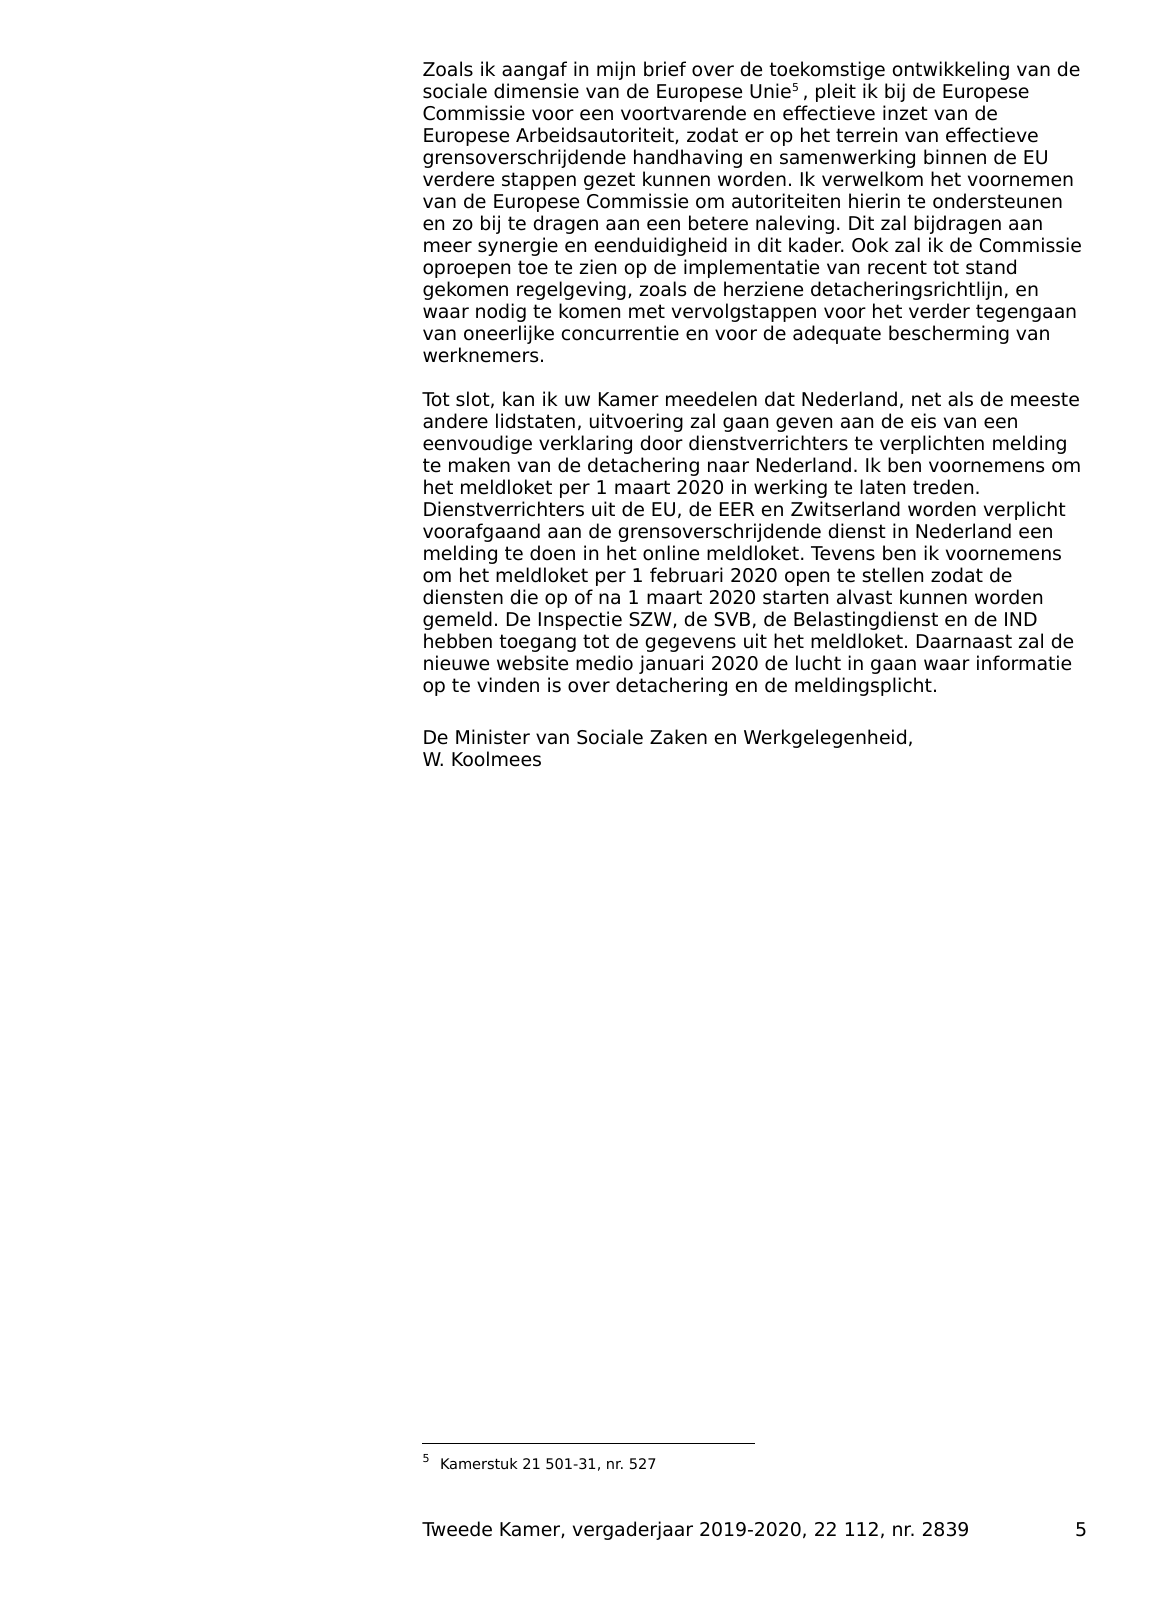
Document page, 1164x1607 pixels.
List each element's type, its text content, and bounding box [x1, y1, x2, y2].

text De Minister van Sociale Zaken en Werkgelegenheid, W. Koolmees [422, 727, 1087, 771]
text Kamerstuk 21 501-31, nr. 527 [422, 1452, 1087, 1474]
text Tot slot, kan ik uw Kamer meedelen dat Nederland, net als de meeste andere lidstaten, uitvoering zal gaan geven aan de eis van een eenvoudige verklaring door dienstverrichters te verplichten melding te maken van de detachering naar Nederland. Ik ben voornemens om het meldloket per 1 maart 2020 in werking te laten treden. Dienstverrichters uit de EU, de EER en Zwitserland worden verplicht voorafgaand aan de grensoverschrijdende dienst in Nederland een melding te doen in het online meldloket. Tevens ben ik voornemens om het meldloket per 1 februari 2020 open te stellen zodat de diensten die op of na 1 maart 2020 starten alvast kunnen worden gemeld. De Inspectie SZW, de SVB, de Belastingdienst en de IND hebben toegang tot de gegevens uit het meldloket. Daarnaast zal de nieuwe website medio januari 2020 de lucht in gaan waar informatie op te vinden is over detachering en de meldingsplicht. [422, 389, 1087, 697]
text Zoals ik aangaf in mijn brief over de toekomstige ontwikkeling van de sociale dimensie van de Europese Unie, pleit ik bij de Europese Commissie voor een voortvarende en effectieve inzet van de Europese Arbeidsautoriteit, zodat er op het terrein van effectieve grensoverschrijdende handhaving en samenwerking binnen de EU verdere stappen gezet kunnen worden. Ik verwelkom het voornemen van de Europese Commissie om autoriteiten hierin te ondersteunen en zo bij te dragen aan een betere naleving. Dit zal bijdragen aan meer synergie en eenduidigheid in dit kader. Ook zal ik de Commissie oproepen toe te zien op de implementatie van recent tot stand gekomen regelgeving, zoals de herziene detacheringsrichtlijn, en waar nodig te komen met vervolgstappen voor het verder tegengaan van oneerlijke concurrentie en voor de adequate bescherming van werknemers. [422, 59, 1087, 367]
